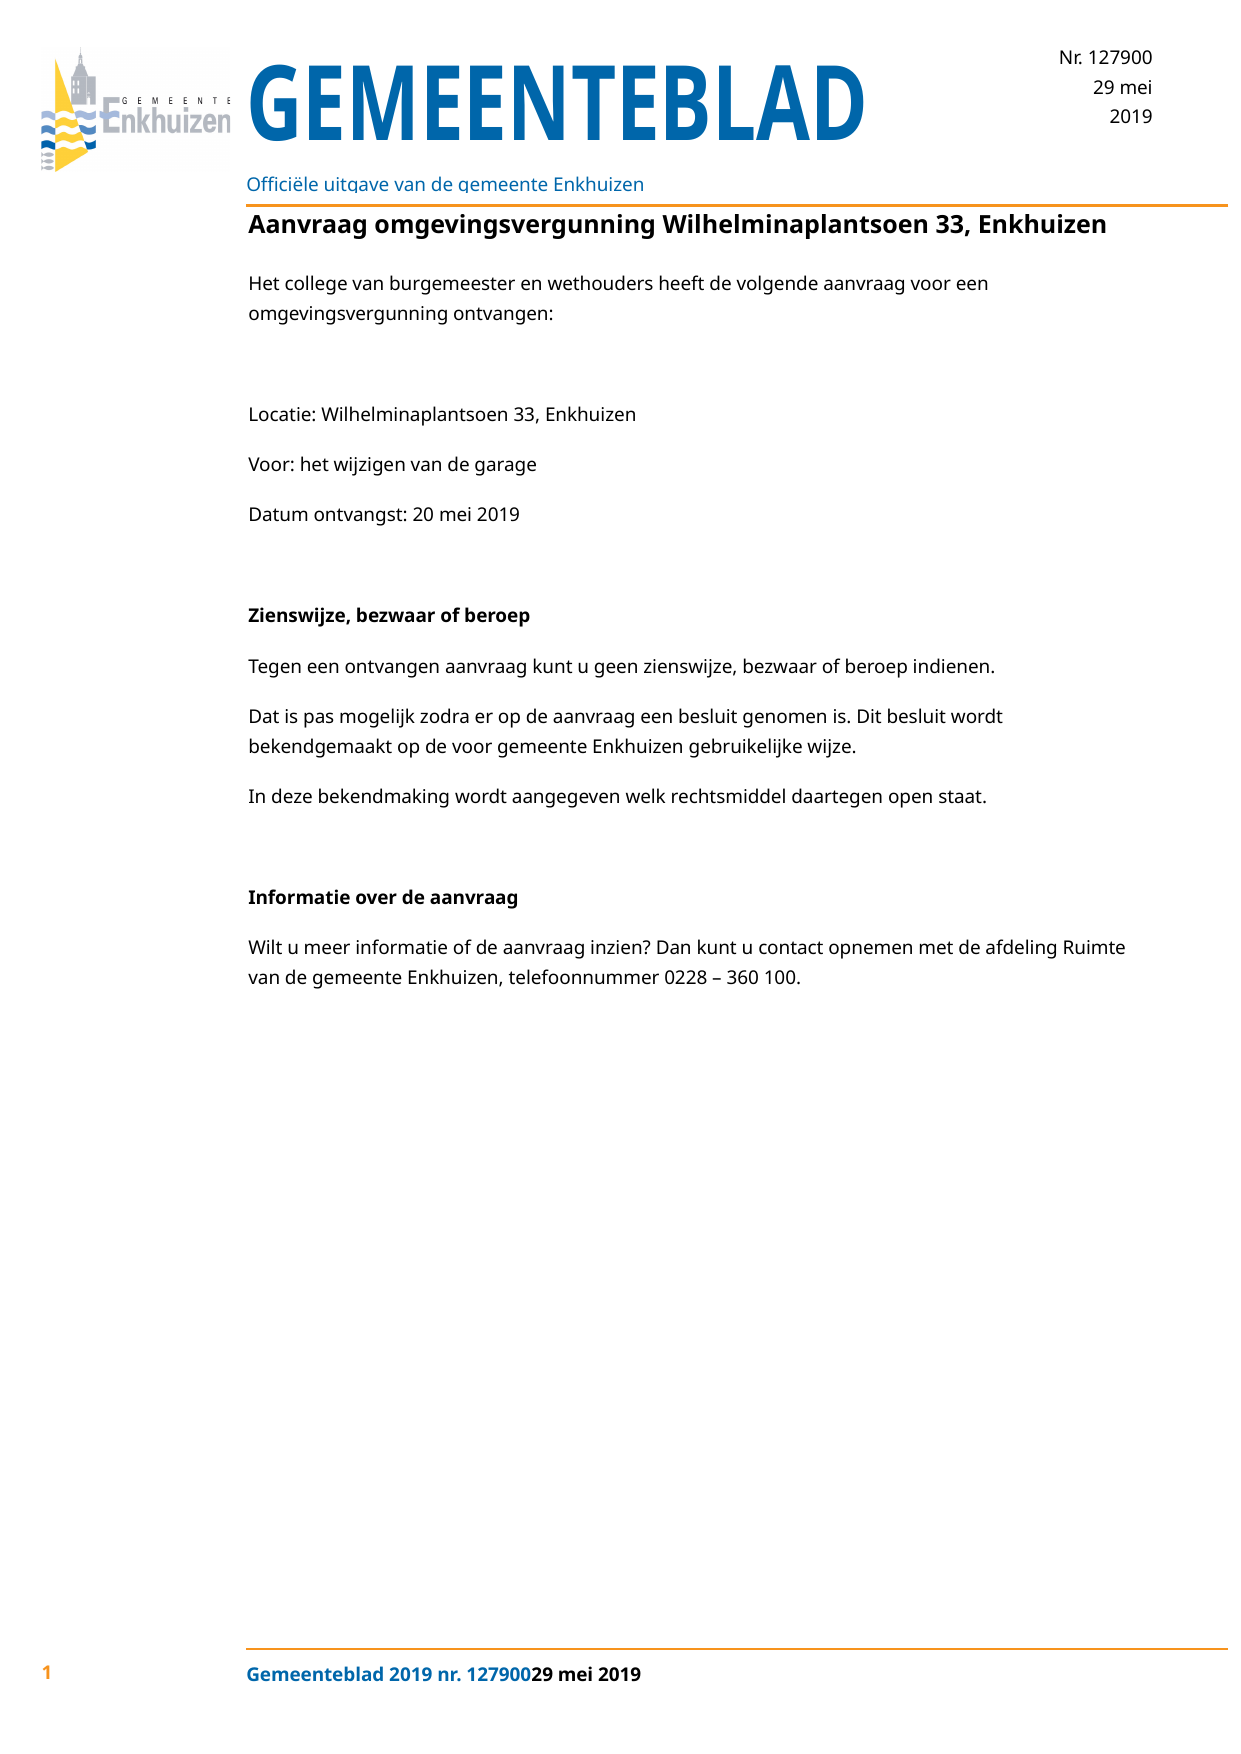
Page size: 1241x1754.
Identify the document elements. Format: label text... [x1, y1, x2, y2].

text Tegen een ontvangen aanvraag kunt u geen zienswijze, bezwaar of beroep indienen. [248, 653, 1152, 678]
text Het college van burgemeester en wethouders heeft de volgende aanvraag voor een omgevingsvergunning ontvangen: [248, 270, 1152, 326]
text Informatie over de aanvraag [248, 884, 1152, 910]
picture [41, 47, 231, 172]
text Locatie: Wilhelminaplantsoen 33, Enkhuizen [248, 401, 1152, 426]
text Wilt u meer informatie of de aanvraag inzien? Dan kunt u contact opnemen met de afdeling Ruimte van de gemeente Enkhuizen, telefoonnummer 0228 – 360 100. [248, 934, 1152, 990]
text Datum ontvangst: 20 mei 2019 [248, 502, 1152, 527]
text Voor: het wijzigen van de garage [248, 451, 1152, 477]
text Dat is pas mogelijk zodra er op de aanvraag een besluit genomen is. Dit besluit wordt bekendgemaakt op de voor gemeente Enkhuizen gebruikelijke wijze. [248, 703, 1152, 758]
text Aanvraag omgevingsvergunning Wilhelminaplantsoen 33, Enkhuizen [248, 207, 1152, 241]
text In deze bekendmaking wordt aangegeven welk rechtsmiddel daartegen open staat. [248, 783, 1152, 809]
text Zienswijze, bezwaar of beroep [248, 602, 1152, 628]
